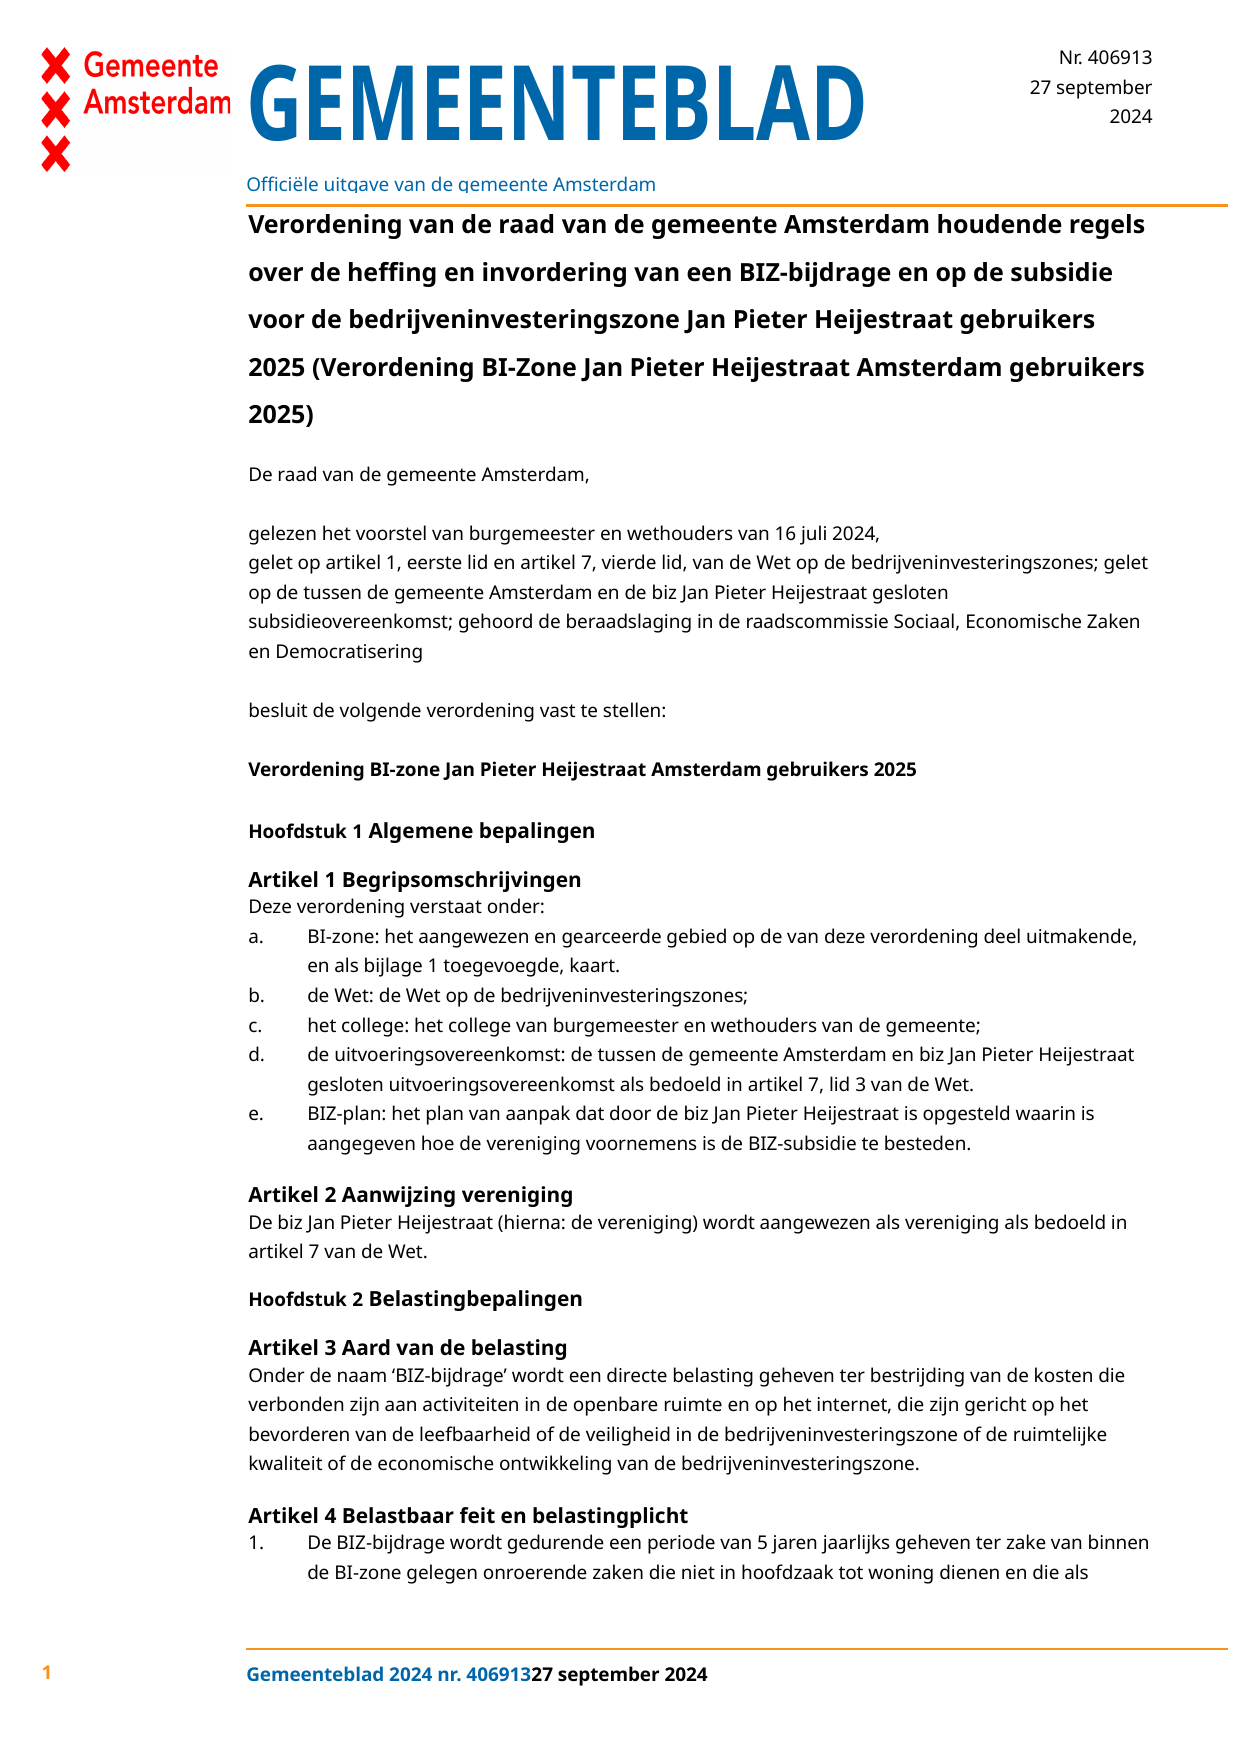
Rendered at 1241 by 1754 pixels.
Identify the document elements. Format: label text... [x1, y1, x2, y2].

text Deze verordening verstaat onder: [248, 893, 1152, 919]
list De BIZ-bijdrage wordt gedurende een periode van 5 jaren jaarlijks geheven ter zake van binnen de BI-zone gelegen onroerende zaken die niet in hoofdzaak tot woning dienen en die als [248, 1529, 1152, 1585]
picture [41, 47, 231, 172]
text Artikel 4 Belastbaar feit en belastingplicht [248, 1501, 1152, 1529]
text De biz Jan Pieter Heijestraat (hierna: de vereniging) wordt aangewezen als vereniging als bedoeld in artikel 7 van de Wet. [248, 1209, 1152, 1264]
list het college: het college van burgemeester en wethouders van de gemeente; [248, 1012, 1152, 1037]
text Artikel 1 Begripsomschrijvingen [248, 865, 1152, 893]
text Verordening BI-zone Jan Pieter Heijestraat Amsterdam gebruikers 2025 [248, 757, 1152, 782]
text Verordening van de raad van de gemeente Amsterdam houdende regels over de heffing en invordering van een BIZ-bijdrage en op de subsidie voor de bedrijveninvesteringszone Jan Pieter Heijestraat gebruikers 2025 (Verordening BI-Zone Jan Pieter Heijestraat Amsterdam gebruikers 2025) [248, 207, 1152, 431]
text gelezen het voorstel van burgemeester en wethouders van 16 juli 2024, [248, 520, 1152, 546]
list BI-zone: het aangewezen en gearceerde gebied op de van deze verordening deel uitmakende, en als bijlage 1 toegevoegde, kaart. [248, 923, 1152, 978]
text Hoofdstuk 1 Algemene bepalingen [248, 816, 1152, 844]
text besluit de volgende verordening vast te stellen: [248, 697, 1152, 723]
text De raad van de gemeente Amsterdam, [248, 461, 1152, 486]
text Hoofdstuk 2 Belastingbepalingen [248, 1284, 1152, 1313]
text Onder de naam ‘BIZ-bijdrage’ wordt een directe belasting geheven ter bestrijding van de kosten die verbonden zijn aan activiteiten in de openbare ruimte en op het internet, die zijn gericht op het bevorderen van de leefbaarheid of de veiligheid in de bedrijveninvesteringszone of de ruimtelijke kwaliteit of de economische ontwikkeling van de bedrijveninvesteringszone. [248, 1362, 1152, 1476]
text Artikel 2 Aanwijzing vereniging [248, 1181, 1152, 1209]
list BIZ-plan: het plan van aanpak dat door de biz Jan Pieter Heijestraat is opgesteld waarin is aangegeven hoe de vereniging voornemens is de BIZ-subsidie te besteden. [248, 1101, 1152, 1156]
text gelet op artikel 1, eerste lid en artikel 7, vierde lid, van de Wet op de bedrijveninvesteringszones; gelet op de tussen de gemeente Amsterdam en de biz Jan Pieter Heijestraat gesloten subsidieovereenkomst; gehoord de beraadslaging in de raadscommissie Sociaal, Economische Zaken en Democratisering [248, 549, 1152, 664]
text Artikel 3 Aard van de belasting [248, 1333, 1152, 1362]
list de Wet: de Wet op de bedrijveninvesteringszones; [248, 982, 1152, 1008]
list de uitvoeringsovereenkomst: de tussen de gemeente Amsterdam en biz Jan Pieter Heijestraat gesloten uitvoeringsovereenkomst als bedoeld in artikel 7, lid 3 van de Wet. [248, 1041, 1152, 1097]
